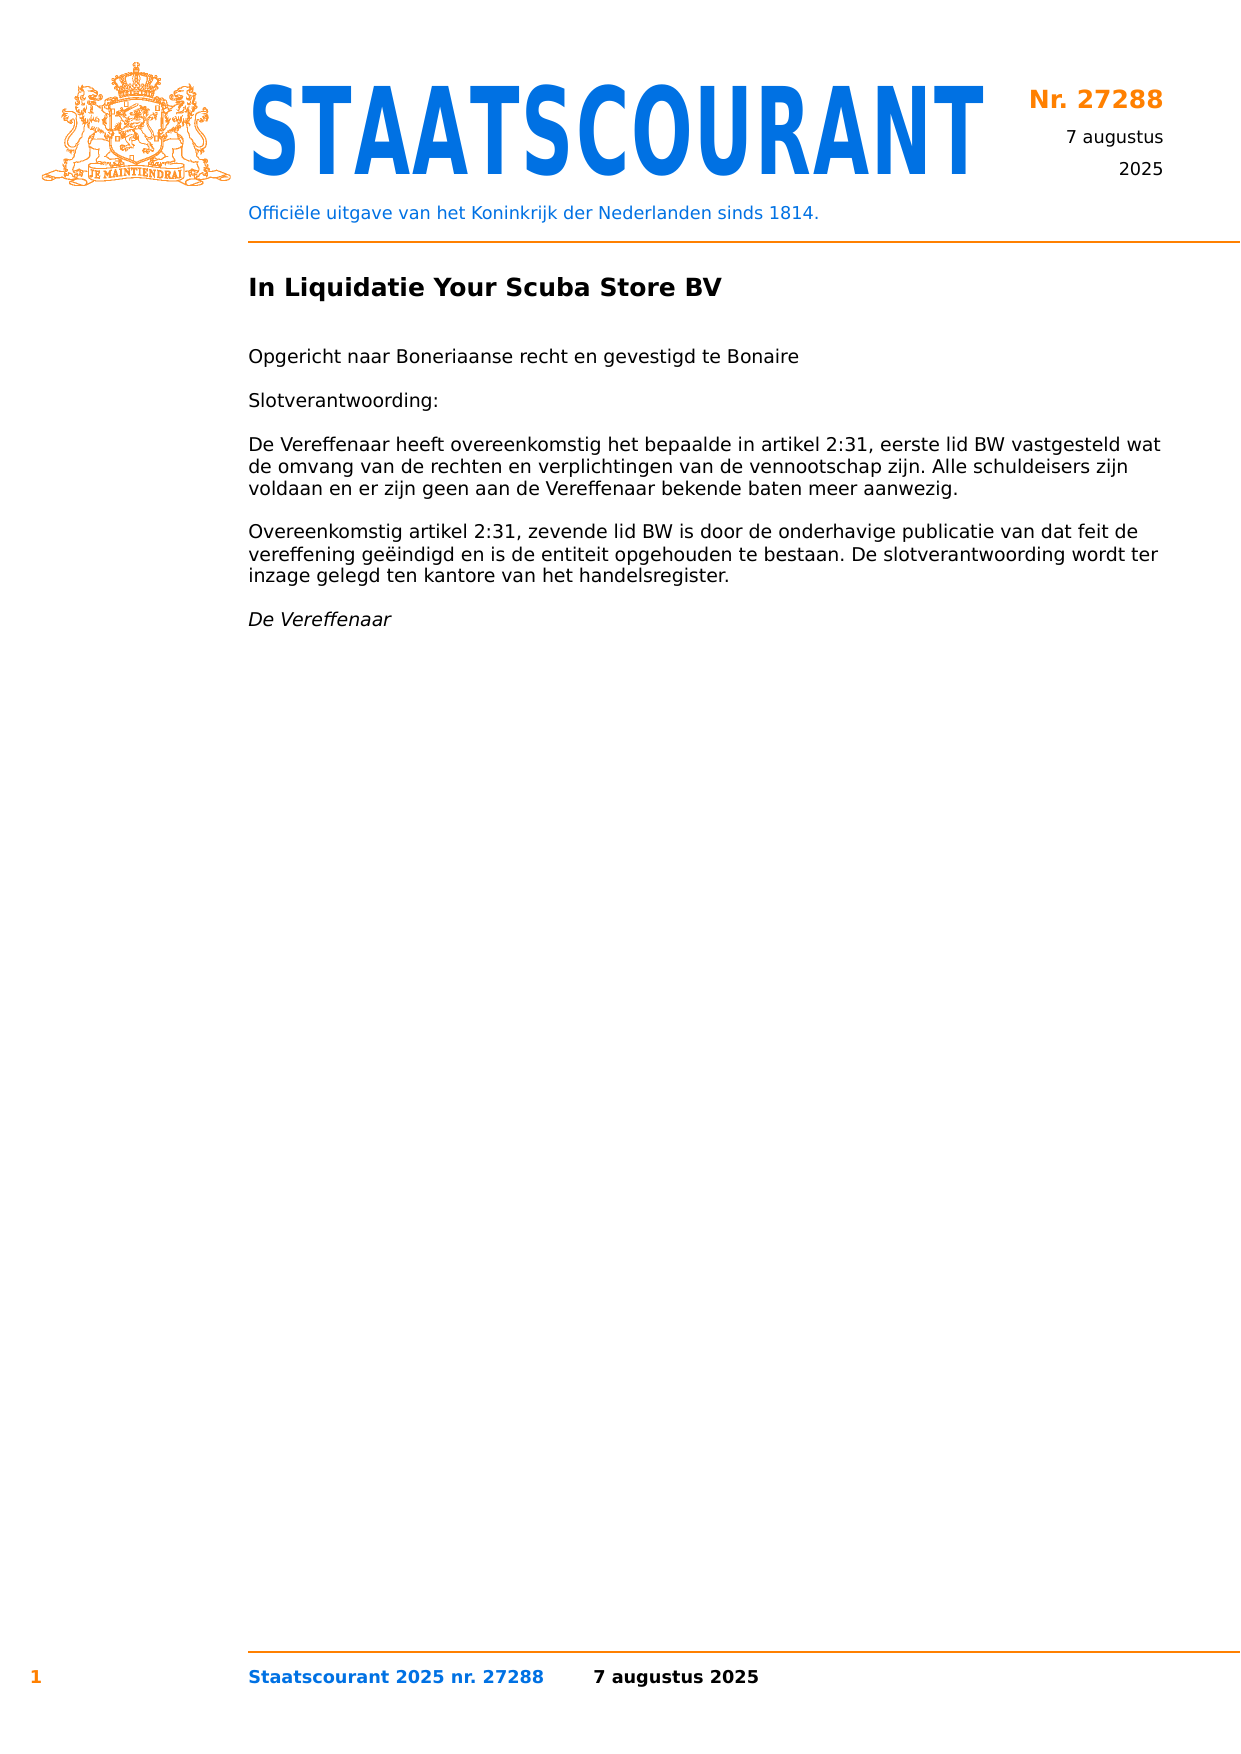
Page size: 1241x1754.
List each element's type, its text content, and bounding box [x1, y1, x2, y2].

table_header Nr. 27288 [998, 62, 1240, 121]
text De Vereffenaar heeft overeenkomstig het bepaalde in artikel 2:31, eerste lid BW vastgesteld wat de omvang van de rechten en verplichtingen van de vennootschap zijn. Alle schuldeisers zijn voldaan en er zijn geen aan de Vereffenaar bekende baten meer aanwezig. [248, 434, 1163, 499]
table_header STAATSCOURANT [248, 62, 998, 203]
subtitle In Liquidatie Your Scuba Store BV [248, 273, 1163, 302]
table_cell 2025 [998, 153, 1240, 203]
text Slotverantwoording: [248, 390, 1163, 412]
text Opgericht naar Boneriaanse recht en gevestigd te Bonaire [248, 346, 1163, 368]
text De Vereffenaar [248, 609, 1163, 631]
table_cell 7 augustus [998, 121, 1240, 153]
text Overeenkomstig artikel 2:31, zevende lid BW is door de onderhavige publicatie van dat feit de vereffening geëindigd en is de entiteit opgehouden te bestaan. De slotverantwoording wordt ter inzage gelegd ten kantore van het handelsregister. [248, 521, 1163, 587]
table_header [25, 62, 248, 241]
picture [41, 62, 231, 186]
table_cell Officiële uitgave van het Koninkrijk der Nederlanden sinds 1814. [248, 203, 1240, 241]
